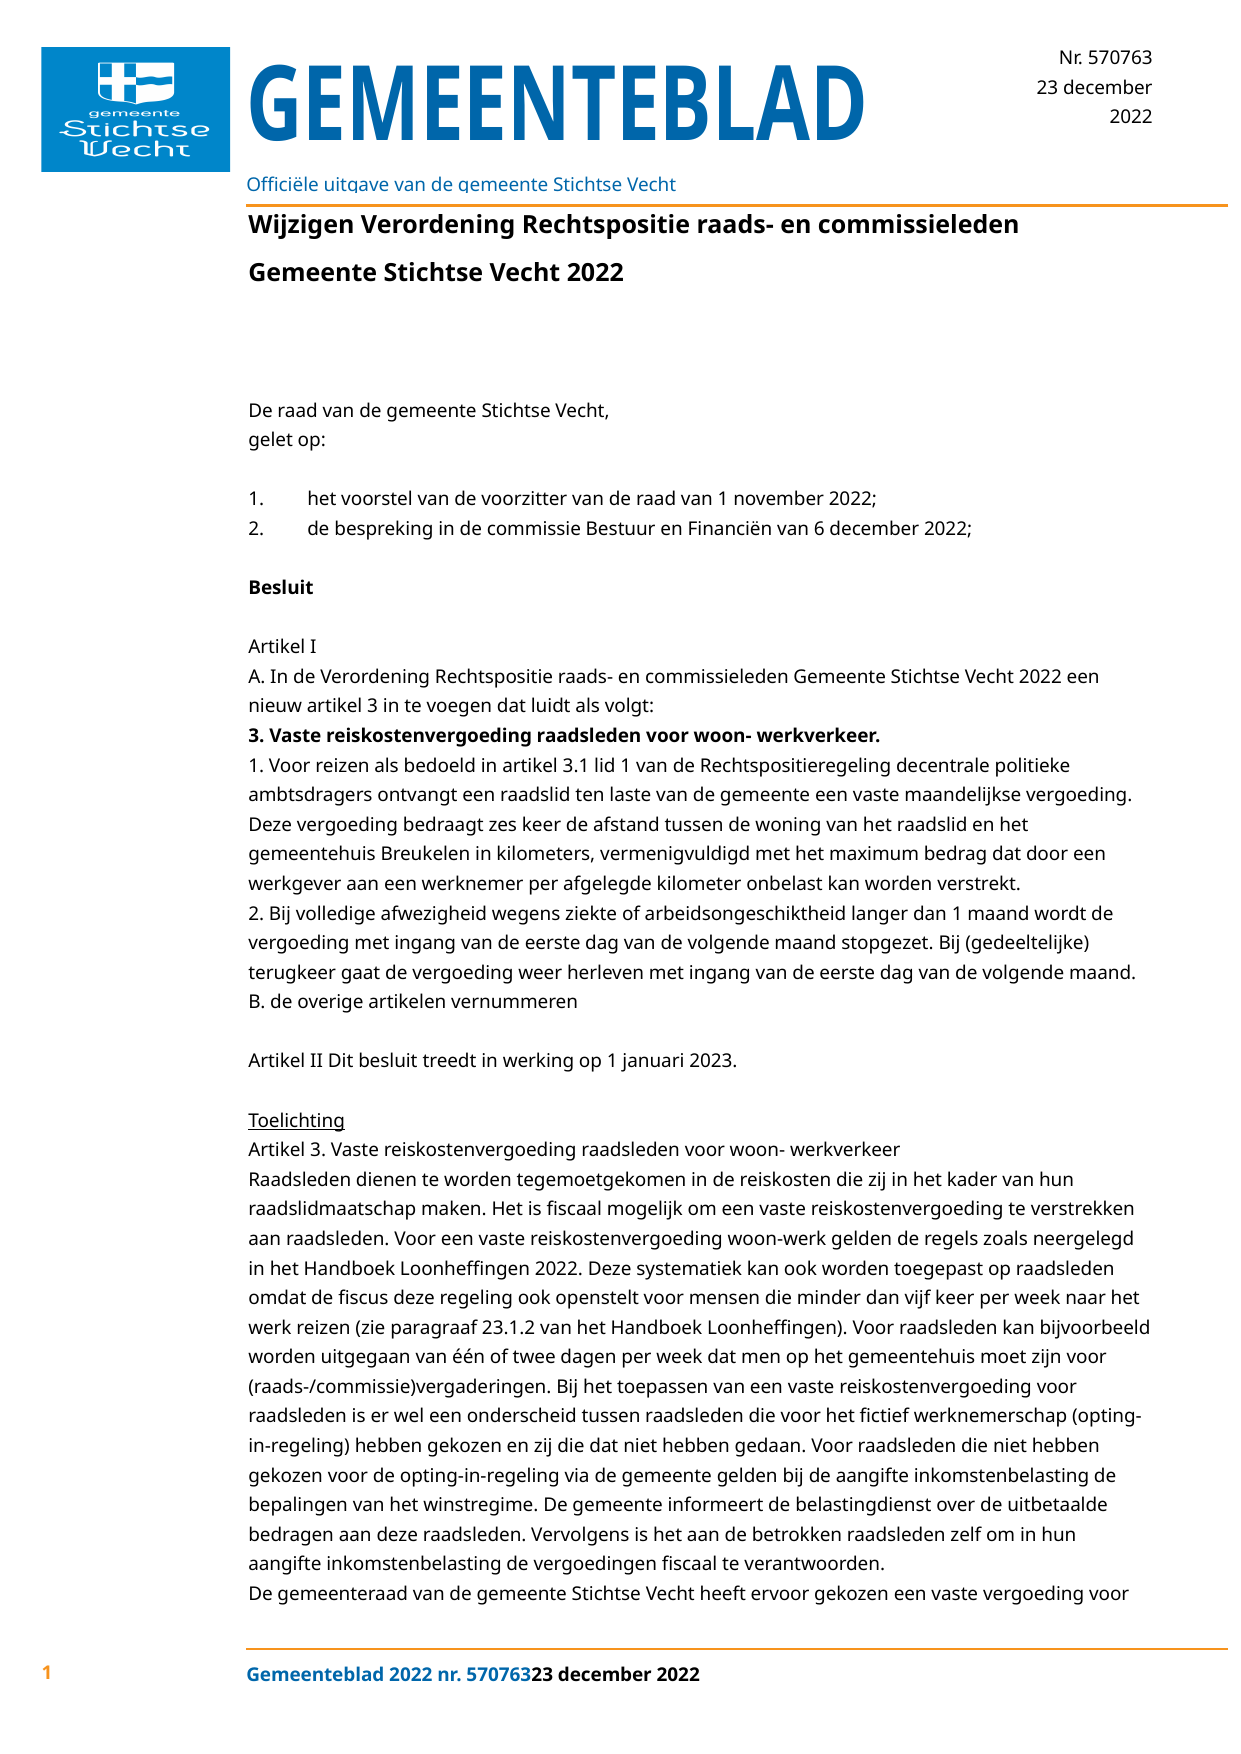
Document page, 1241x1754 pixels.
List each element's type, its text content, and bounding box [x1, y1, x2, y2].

text 2. Bij volledige afwezigheid wegens ziekte of arbeidsongeschiktheid langer dan 1 maand wordt de vergoeding met ingang van de eerste dag van de volgende maand stopgezet. Bij (gedeeltelijke) terugkeer gaat de vergoeding weer herleven met ingang van de eerste dag van de volgende maand. [248, 900, 1152, 984]
text Raadsleden dienen te worden tegemoetgekomen in de reiskosten die zij in het kader van hun raadslidmaatschap maken. Het is fiscaal mogelijk om een vaste reiskostenvergoeding te verstrekken aan raadsleden. Voor een vaste reiskostenvergoeding woon-werk gelden de regels zoals neergelegd in het Handboek Loonheffingen 2022. Deze systematiek kan ook worden toegepast op raadsleden omdat de fiscus deze regeling ook openstelt voor mensen die minder dan vijf keer per week naar het werk reizen (zie paragraaf 23.1.2 van het Handboek Loonheffingen). Voor raadsleden kan bijvoorbeeld worden uitgegaan van één of twee dagen per week dat men op het gemeentehuis moet zijn voor (raads-/commissie)vergaderingen. Bij het toepassen van een vaste reiskostenvergoeding voor raadsleden is er wel een onderscheid tussen raadsleden die voor het fictief werknemerschap (opting-in-regeling) hebben gekozen en zij die dat niet hebben gedaan. Voor raadsleden die niet hebben gekozen voor de opting-in-regeling via de gemeente gelden bij de aangifte inkomstenbelasting de bepalingen van het winstregime. De gemeente informeert de belastingdienst over de uitbetaalde bedragen aan deze raadsleden. Vervolgens is het aan de betrokken raadsleden zelf om in hun aangifte inkomstenbelasting de vergoedingen fiscaal te verantwoorden. [248, 1166, 1152, 1576]
text De raad van de gemeente Stichtse Vecht, [248, 397, 1152, 422]
text Artikel II Dit besluit treedt in werking op 1 januari 2023. [248, 1048, 1152, 1073]
text De gemeenteraad van de gemeente Stichtse Vecht heeft ervoor gekozen een vaste vergoeding voor [248, 1580, 1152, 1606]
picture [99, 63, 135, 101]
text gelet op: [248, 426, 1152, 452]
text 3. Vaste reiskostenvergoeding raadsleden voor woon- werkverkeer. [248, 722, 1152, 748]
list de bespreking in de commissie Bestuur en Financiën van 6 december 2022; [248, 515, 1152, 541]
text Artikel 3. Vaste reiskostenvergoeding raadsleden voor woon- werkverkeer [248, 1136, 1152, 1162]
list het voorstel van de voorzitter van de raad van 1 november 2022; [248, 486, 1152, 511]
text B. de overige artikelen vernummeren [248, 988, 1152, 1014]
picture [137, 63, 174, 103]
text Wijzigen Verordening Rechtspositie raads- en commissieleden Gemeente Stichtse Vecht 2022 [248, 207, 1152, 288]
text A. In de Verordening Rechtspositie raads- en commissieleden Gemeente Stichtse Vecht 2022 een nieuw artikel 3 in te voegen dat luidt als volgt: [248, 663, 1152, 718]
text Artikel I [248, 633, 1152, 659]
text 1. Voor reizen als bedoeld in artikel 3.1 lid 1 van de Rechtspositieregeling decentrale politieke ambtsdragers ontvangt een raadslid ten laste van de gemeente een vaste maandelijkse vergoeding. Deze vergoeding bedraagt zes keer de afstand tussen de woning van het raadslid en het gemeentehuis Breukelen in kilometers, vermenigvuldigd met het maximum bedrag dat door een werkgever aan een werknemer per afgelegde kilometer onbelast kan worden verstrekt. [248, 752, 1152, 896]
text Toelichting [248, 1107, 1152, 1132]
text Besluit [248, 574, 1152, 600]
